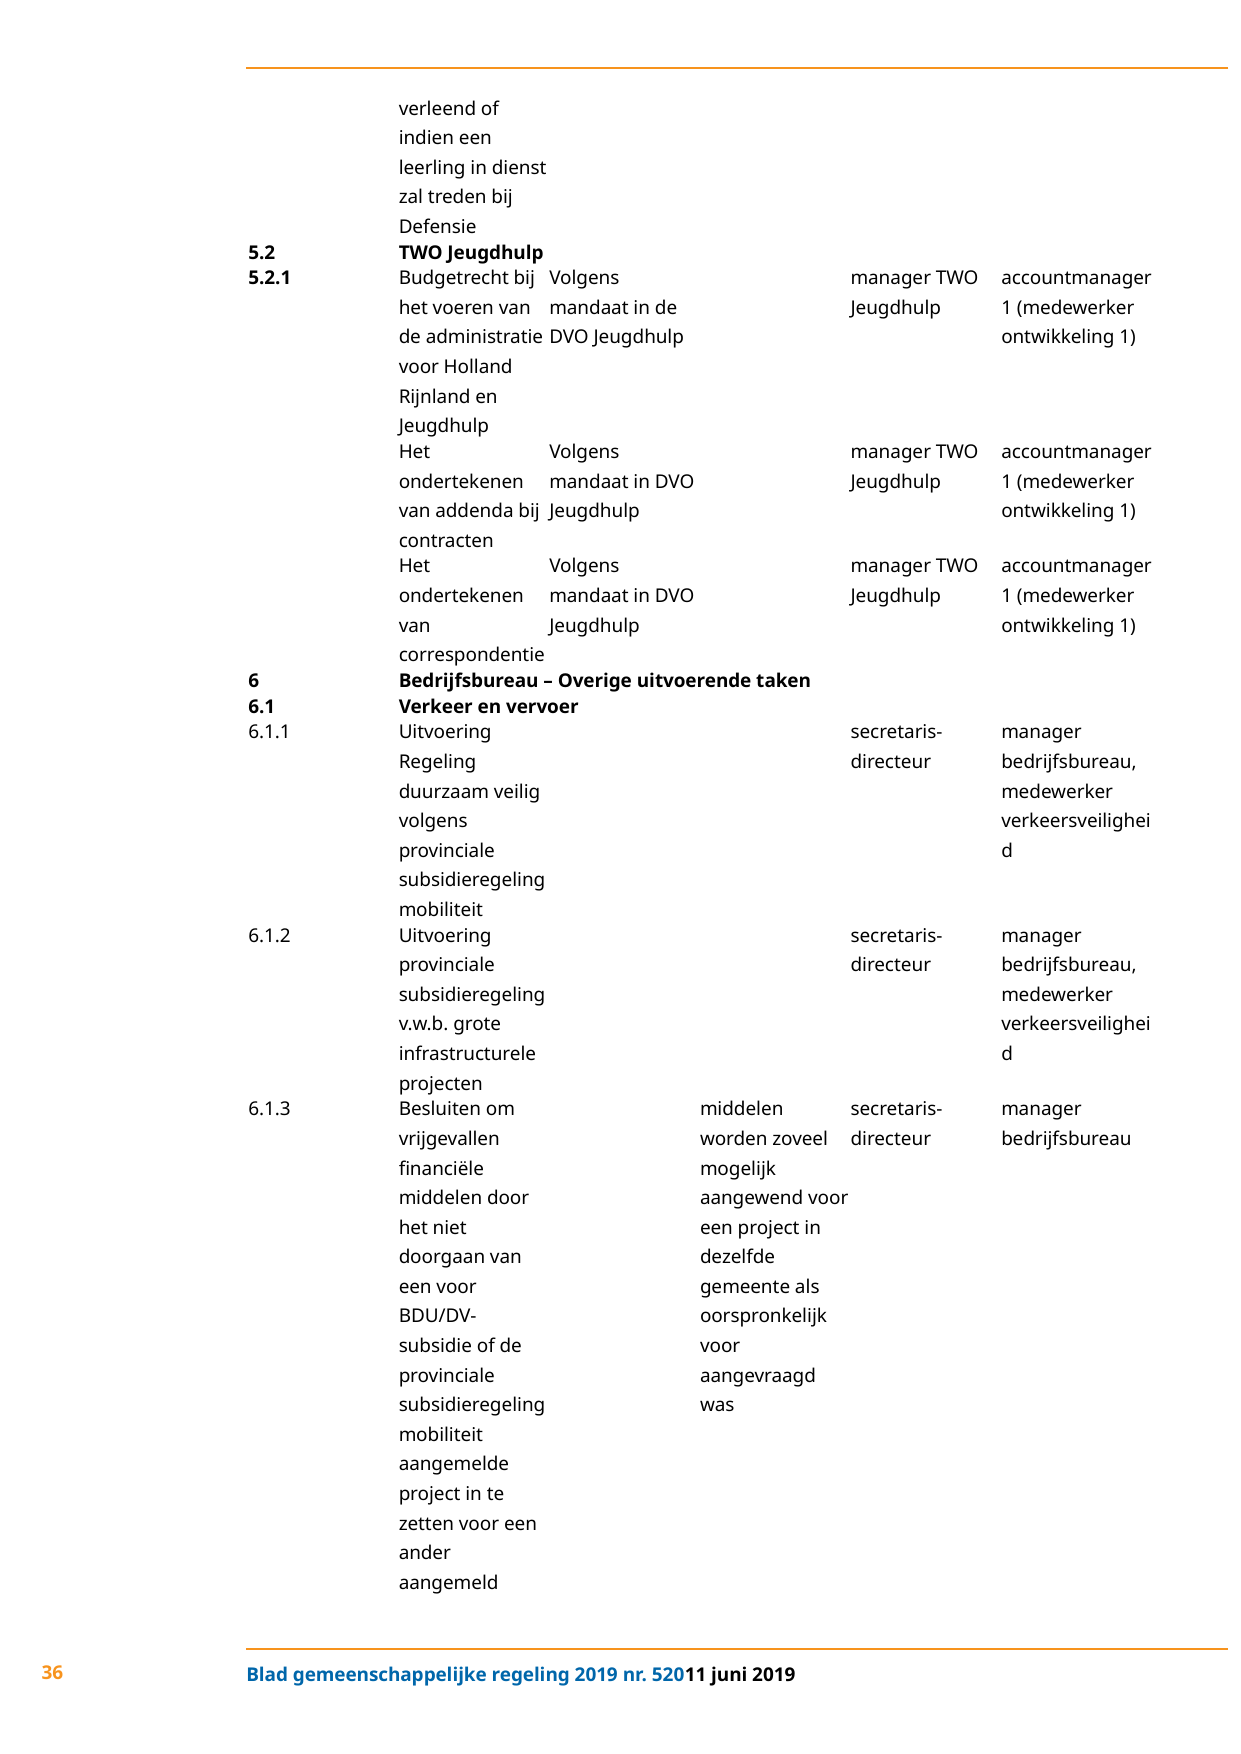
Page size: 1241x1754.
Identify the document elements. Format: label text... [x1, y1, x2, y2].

table_cell secretaris-directeur [850, 922, 1001, 1096]
table_cell [1001, 95, 1152, 239]
table_cell secretaris-directeur [850, 1096, 1001, 1594]
table_cell [248, 438, 398, 553]
table_cell Volgens mandaat in DVO Jeugdhulp [549, 553, 700, 667]
table_cell accountmanager 1 (medewerker ontwikkeling 1) [1001, 265, 1152, 438]
table_cell Het ondertekenen van correspondentie [399, 553, 549, 667]
table_cell verleend of indien een leerling in dienst zal treden bij Defensie [399, 95, 549, 239]
table_cell [700, 719, 850, 922]
table_cell Verkeer en vervoer [399, 693, 1152, 719]
table_cell Bedrijfsbureau – Overige uitvoerende taken [399, 667, 1152, 693]
table_cell manager bedrijfsbureau, medewerker verkeersveiligheid [1001, 922, 1152, 1096]
table_cell 6.1.2 [248, 922, 398, 1096]
table_cell Volgens mandaat in de DVO Jeugdhulp [549, 265, 700, 438]
table_cell [850, 95, 1001, 239]
table_cell 5.2 [248, 239, 398, 264]
table_cell [549, 1096, 700, 1594]
table_cell Budgetrecht bij het voeren van de administratie voor Holland Rijnland en Jeugdhulp [399, 265, 549, 438]
table_cell [549, 922, 700, 1096]
table_cell 5.2.1 [248, 265, 398, 438]
picture [41, 47, 231, 172]
table_cell manager bedrijfsbureau [1001, 1096, 1152, 1594]
table_cell [549, 95, 700, 239]
table_cell [700, 265, 850, 438]
table_cell manager TWO Jeugdhulp [850, 553, 1001, 667]
table_cell Uitvoering provinciale subsidieregeling v.w.b. grote infrastructurele projecten [399, 922, 549, 1096]
table_cell [700, 922, 850, 1096]
table_cell accountmanager 1 (medewerker ontwikkeling 1) [1001, 438, 1152, 553]
table_cell [248, 95, 398, 239]
table_cell accountmanager 1 (medewerker ontwikkeling 1) [1001, 553, 1152, 667]
table_cell [700, 553, 850, 667]
table_cell [248, 553, 398, 667]
table_cell TWO Jeugdhulp [399, 239, 1152, 264]
table_cell Het ondertekenen van addenda bij contracten [399, 438, 549, 553]
table_cell Volgens mandaat in DVO Jeugdhulp [549, 438, 700, 553]
table_cell middelen worden zoveel mogelijk aangewend voor een project in dezelfde gemeente als oorspronkelijk voor aangevraagd was [700, 1096, 850, 1594]
table_cell Uitvoering Regeling duurzaam veilig volgens provinciale subsidieregeling mobiliteit [399, 719, 549, 922]
table_cell 6.1.3 [248, 1096, 398, 1594]
table_cell 6.1.1 [248, 719, 398, 922]
table_cell Besluiten om vrijgevallen financiële middelen door het niet doorgaan van een voor BDU/DV-subsidie of de provinciale subsidieregeling mobiliteit aangemelde project in te zetten voor een ander aangemeld [399, 1096, 549, 1594]
table_cell 6.1 [248, 693, 398, 719]
table_cell manager bedrijfsbureau, medewerker verkeersveiligheid [1001, 719, 1152, 922]
table_cell [700, 95, 850, 239]
table_cell manager TWO Jeugdhulp [850, 265, 1001, 438]
table_cell [549, 719, 700, 922]
table_cell secretaris-directeur [850, 719, 1001, 922]
table_cell manager TWO Jeugdhulp [850, 438, 1001, 553]
table_cell [700, 438, 850, 553]
table_cell 6 [248, 667, 398, 693]
